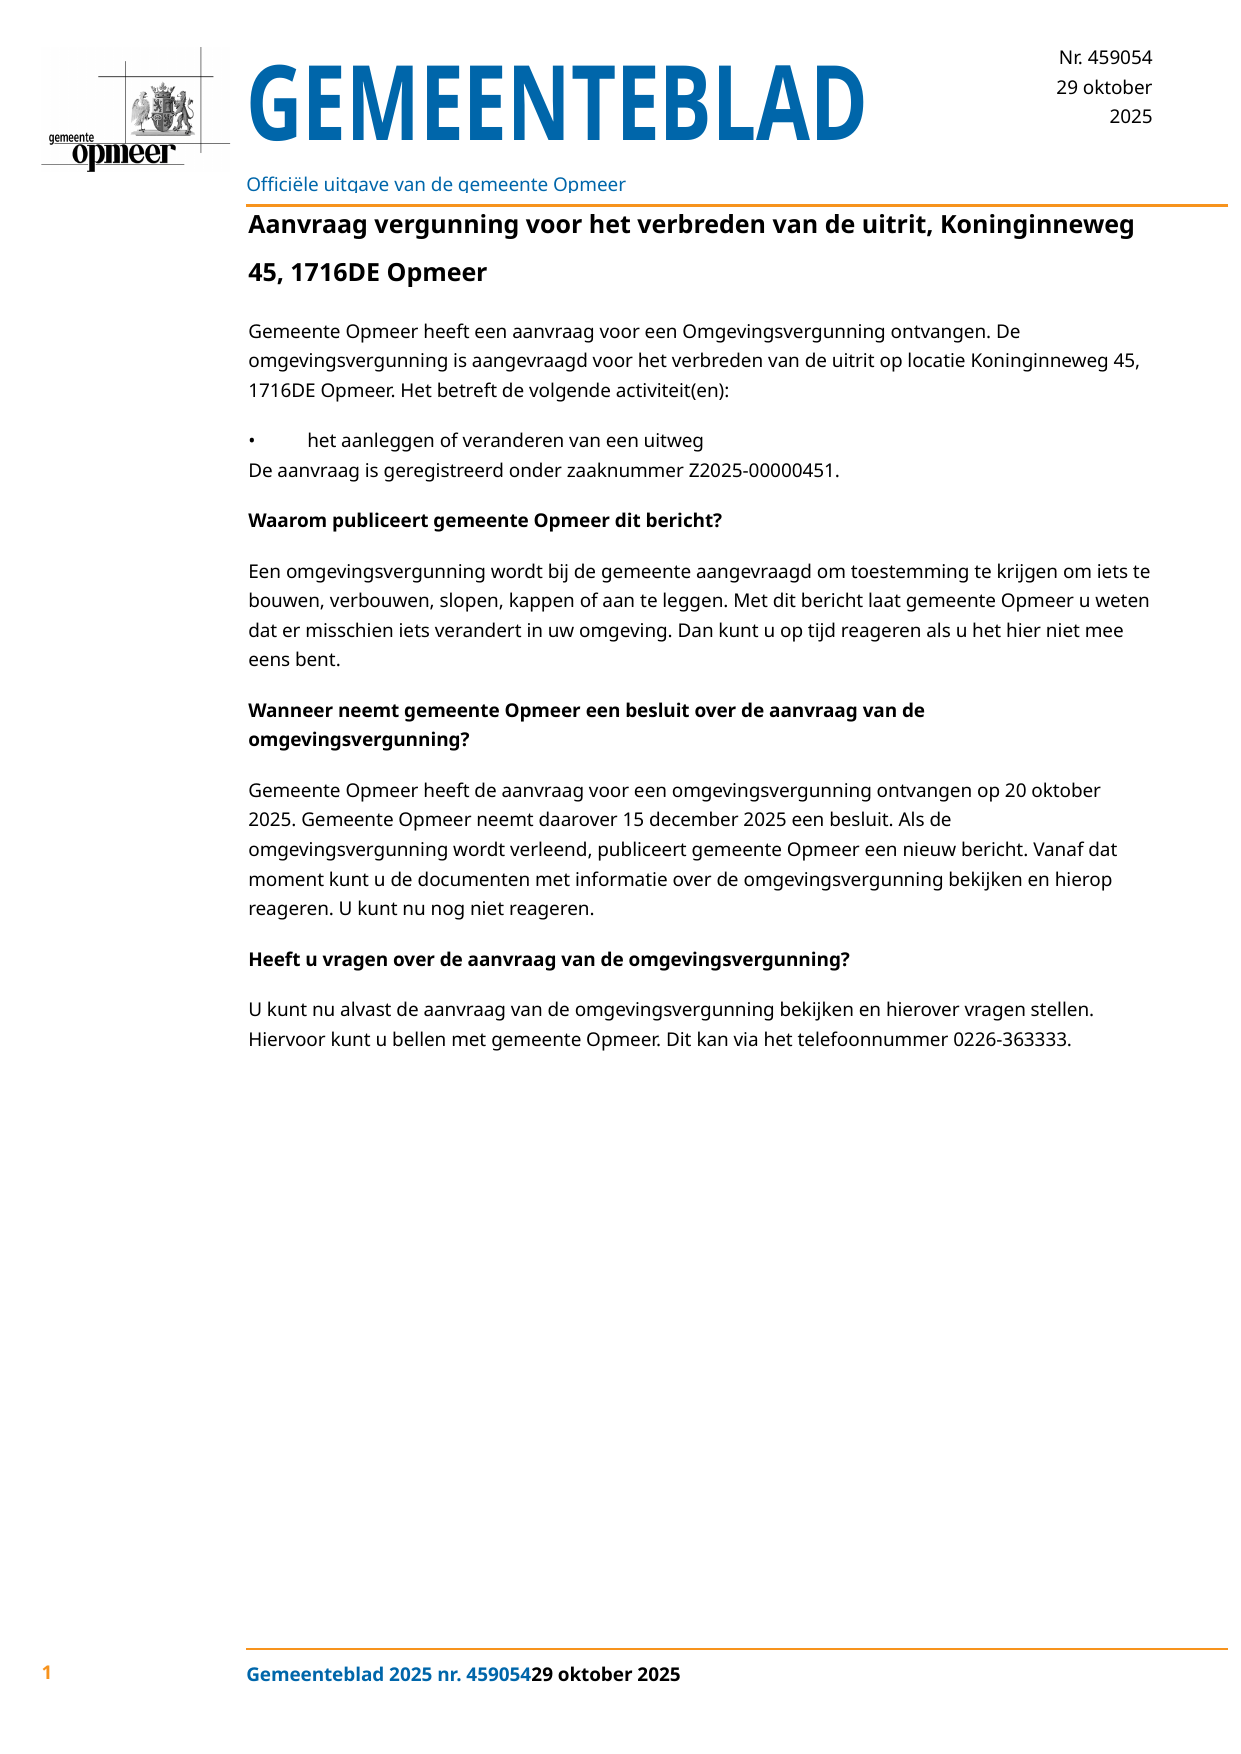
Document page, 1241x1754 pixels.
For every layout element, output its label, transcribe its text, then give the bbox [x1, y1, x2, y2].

text De aanvraag is geregistreerd onder zaaknummer Z2025-00000451. [248, 457, 1152, 483]
text Gemeente Opmeer heeft de aanvraag voor een omgevingsvergunning ontvangen op 20 oktober 2025. Gemeente Opmeer neemt daarover 15 december 2025 een besluit. Als de omgevingsvergunning wordt verleend, publiceert gemeente Opmeer een nieuw bericht. Vanaf dat moment kunt u de documenten met informatie over de omgevingsvergunning bekijken en hierop reageren. U kunt nu nog niet reageren. [248, 777, 1152, 921]
text Waarom publiceert gemeente Opmeer dit bericht? [248, 507, 1152, 533]
list het aanleggen of veranderen van een uitweg [248, 427, 1152, 453]
text Een omgevingsvergunning wordt bij de gemeente aangevraagd om toestemming te krijgen om iets te bouwen, verbouwen, slopen, kappen of aan te leggen. Met dit bericht laat gemeente Opmeer u weten dat er misschien iets verandert in uw omgeving. Dan kunt u op tijd reageren als u het hier niet mee eens bent. [248, 558, 1152, 672]
text Wanneer neemt gemeente Opmeer een besluit over de aanvraag van de omgevingsvergunning? [248, 697, 1152, 752]
text Gemeente Opmeer heeft een aanvraag voor een Omgevingsvergunning ontvangen. De omgevingsvergunning is aangevraagd voor het verbreden van de uitrit op locatie Koninginneweg 45, 1716DE Opmeer. Het betreft de volgende activiteit(en): [248, 318, 1152, 403]
picture [41, 47, 231, 172]
text U kunt nu alvast de aanvraag van de omgevingsvergunning bekijken en hierover vragen stellen. Hiervoor kunt u bellen met gemeente Opmeer. Dit kan via het telefoonnummer 0226-363333. [248, 996, 1152, 1052]
text Heeft u vragen over de aanvraag van de omgevingsvergunning? [248, 946, 1152, 972]
text Aanvraag vergunning voor het verbreden van de uitrit, Koninginneweg 45, 1716DE Opmeer [248, 207, 1152, 288]
